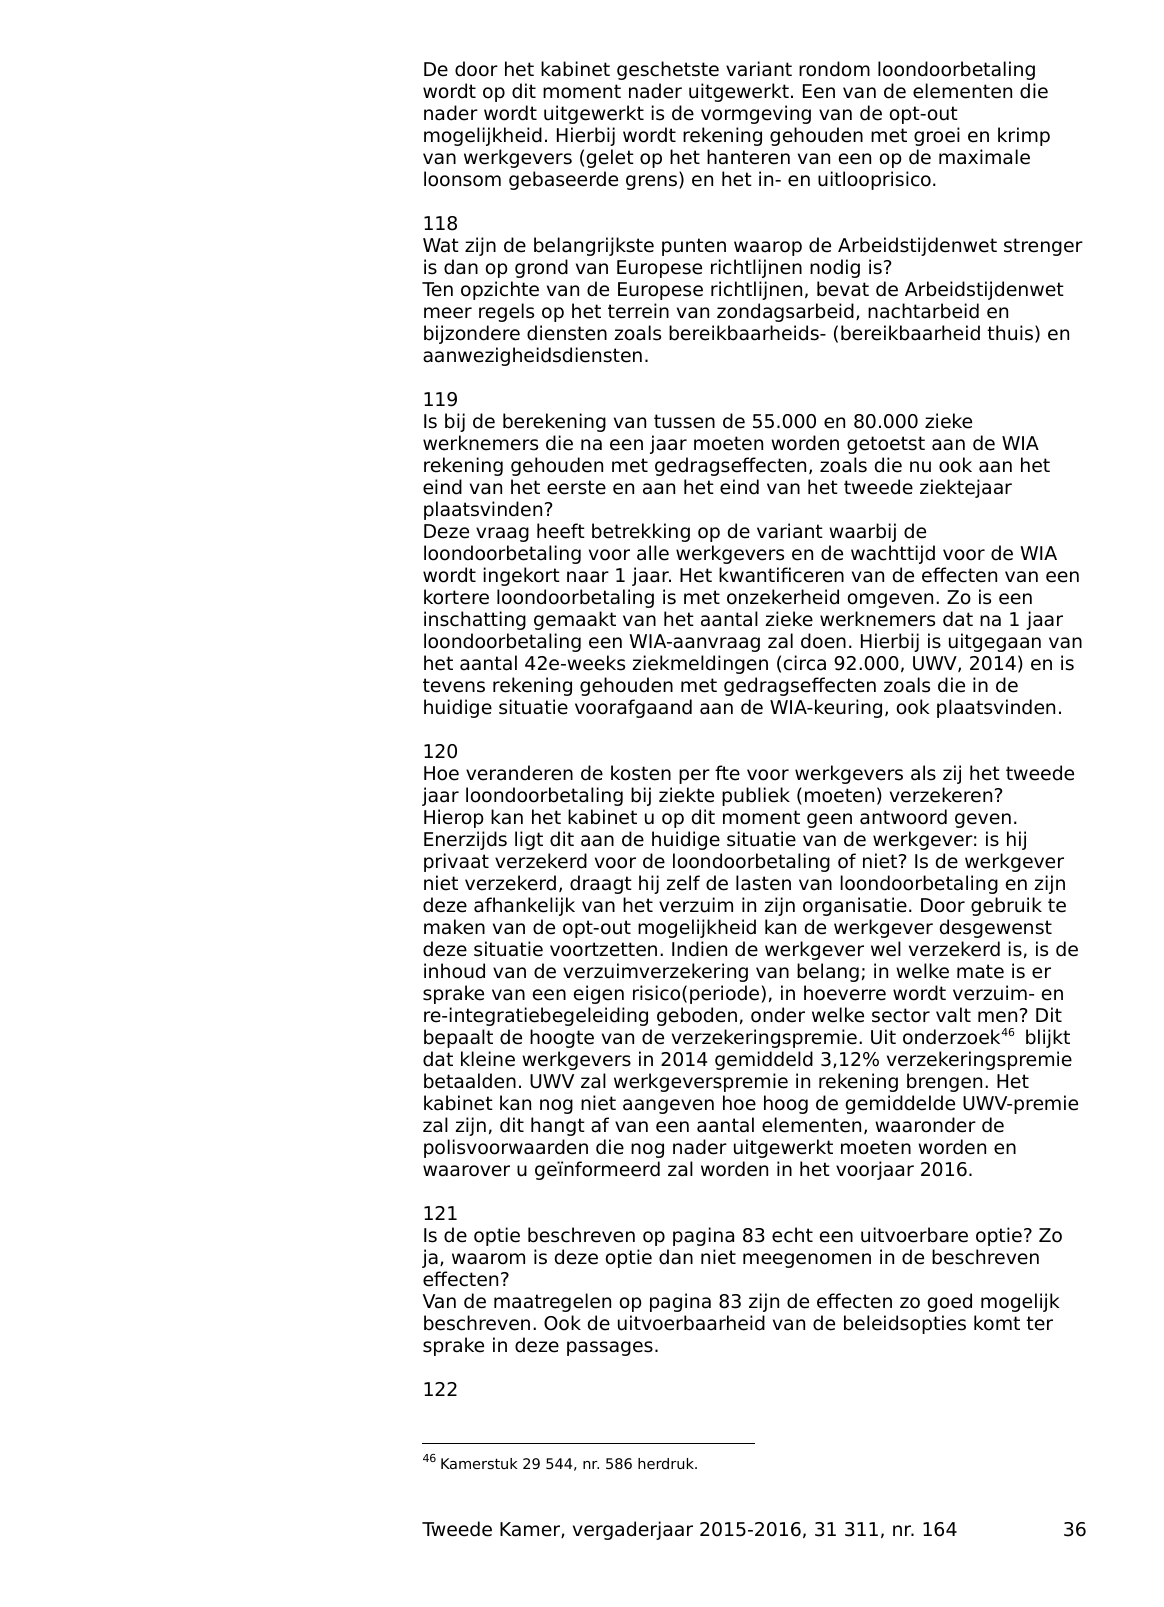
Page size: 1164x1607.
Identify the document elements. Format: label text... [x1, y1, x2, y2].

text De door het kabinet geschetste variant rondom loondoorbetaling wordt op dit moment nader uitgewerkt. Een van de elementen die nader wordt uitgewerkt is de vormgeving van de opt-out mogelijkheid. Hierbij wordt rekening gehouden met groei en krimp van werkgevers (gelet op het hanteren van een op de maximale loonsom gebaseerde grens) en het in- en uitlooprisico. [422, 59, 1087, 191]
text Hoe veranderen de kosten per fte voor werkgevers als zij het tweede jaar loondoorbetaling bij ziekte publiek (moeten) verzekeren? [422, 763, 1087, 807]
text 120 [422, 741, 1087, 763]
text Deze vraag heeft betrekking op de variant waarbij de loondoorbetaling voor alle werkgevers en de wachttijd voor de WIA wordt ingekort naar 1 jaar. Het kwantificeren van de effecten van een kortere loondoorbetaling is met onzekerheid omgeven. Zo is een inschatting gemaakt van het aantal zieke werknemers dat na 1 jaar loondoorbetaling een WIA-aanvraag zal doen. Hierbij is uitgegaan van het aantal 42e-weeks ziekmeldingen (circa 92.000, UWV, 2014) en is tevens rekening gehouden met gedragseffecten zoals die in de huidige situatie voorafgaand aan de WIA-keuring, ook plaatsvinden. [422, 521, 1087, 719]
text 118 [422, 213, 1087, 235]
text 121 [422, 1203, 1087, 1225]
text Kamerstuk 29 544, nr. 586 herdruk. [422, 1452, 1087, 1474]
text Van de maatregelen op pagina 83 zijn de effecten zo goed mogelijk beschreven. Ook de uitvoerbaarheid van de beleidsopties komt ter sprake in deze passages. [422, 1291, 1087, 1357]
text Is de optie beschreven op pagina 83 echt een uitvoerbare optie? Zo ja, waarom is deze optie dan niet meegenomen in de beschreven effecten? [422, 1225, 1087, 1291]
text 119 [422, 389, 1087, 411]
text Wat zijn de belangrijkste punten waarop de Arbeidstijdenwet strenger is dan op grond van Europese richtlijnen nodig is? [422, 235, 1087, 279]
text Ten opzichte van de Europese richtlijnen, bevat de Arbeidstijdenwet meer regels op het terrein van zondagsarbeid, nachtarbeid en bijzondere diensten zoals bereikbaarheids- (bereikbaarheid thuis) en aanwezigheidsdiensten. [422, 279, 1087, 367]
text Hierop kan het kabinet u op dit moment geen antwoord geven. Enerzijds ligt dit aan de huidige situatie van de werkgever: is hij privaat verzekerd voor de loondoorbetaling of niet? Is de werkgever niet verzekerd, draagt hij zelf de lasten van loondoorbetaling en zijn deze afhankelijk van het verzuim in zijn organisatie. Door gebruik te maken van de opt-out mogelijkheid kan de werkgever desgewenst deze situatie voortzetten. Indien de werkgever wel verzekerd is, is de inhoud van de verzuimverzekering van belang; in welke mate is er sprake van een eigen risico(periode), in hoeverre wordt verzuim- en re-integratiebegeleiding geboden, onder welke sector valt men? Dit bepaalt de hoogte van de verzekeringspremie. Uit onderzoek blijkt dat kleine werkgevers in 2014 gemiddeld 3,12% verzekeringspremie betaalden. UWV zal werkgeverspremie in rekening brengen. Het kabinet kan nog niet aangeven hoe hoog de gemiddelde UWV-premie zal zijn, dit hangt af van een aantal elementen, waaronder de polisvoorwaarden die nog nader uitgewerkt moeten worden en waarover u geïnformeerd zal worden in het voorjaar 2016. [422, 807, 1087, 1181]
text 122 [422, 1379, 1087, 1401]
text Is bij de berekening van tussen de 55.000 en 80.000 zieke werknemers die na een jaar moeten worden getoetst aan de WIA rekening gehouden met gedragseffecten, zoals die nu ook aan het eind van het eerste en aan het eind van het tweede ziektejaar plaatsvinden? [422, 411, 1087, 521]
